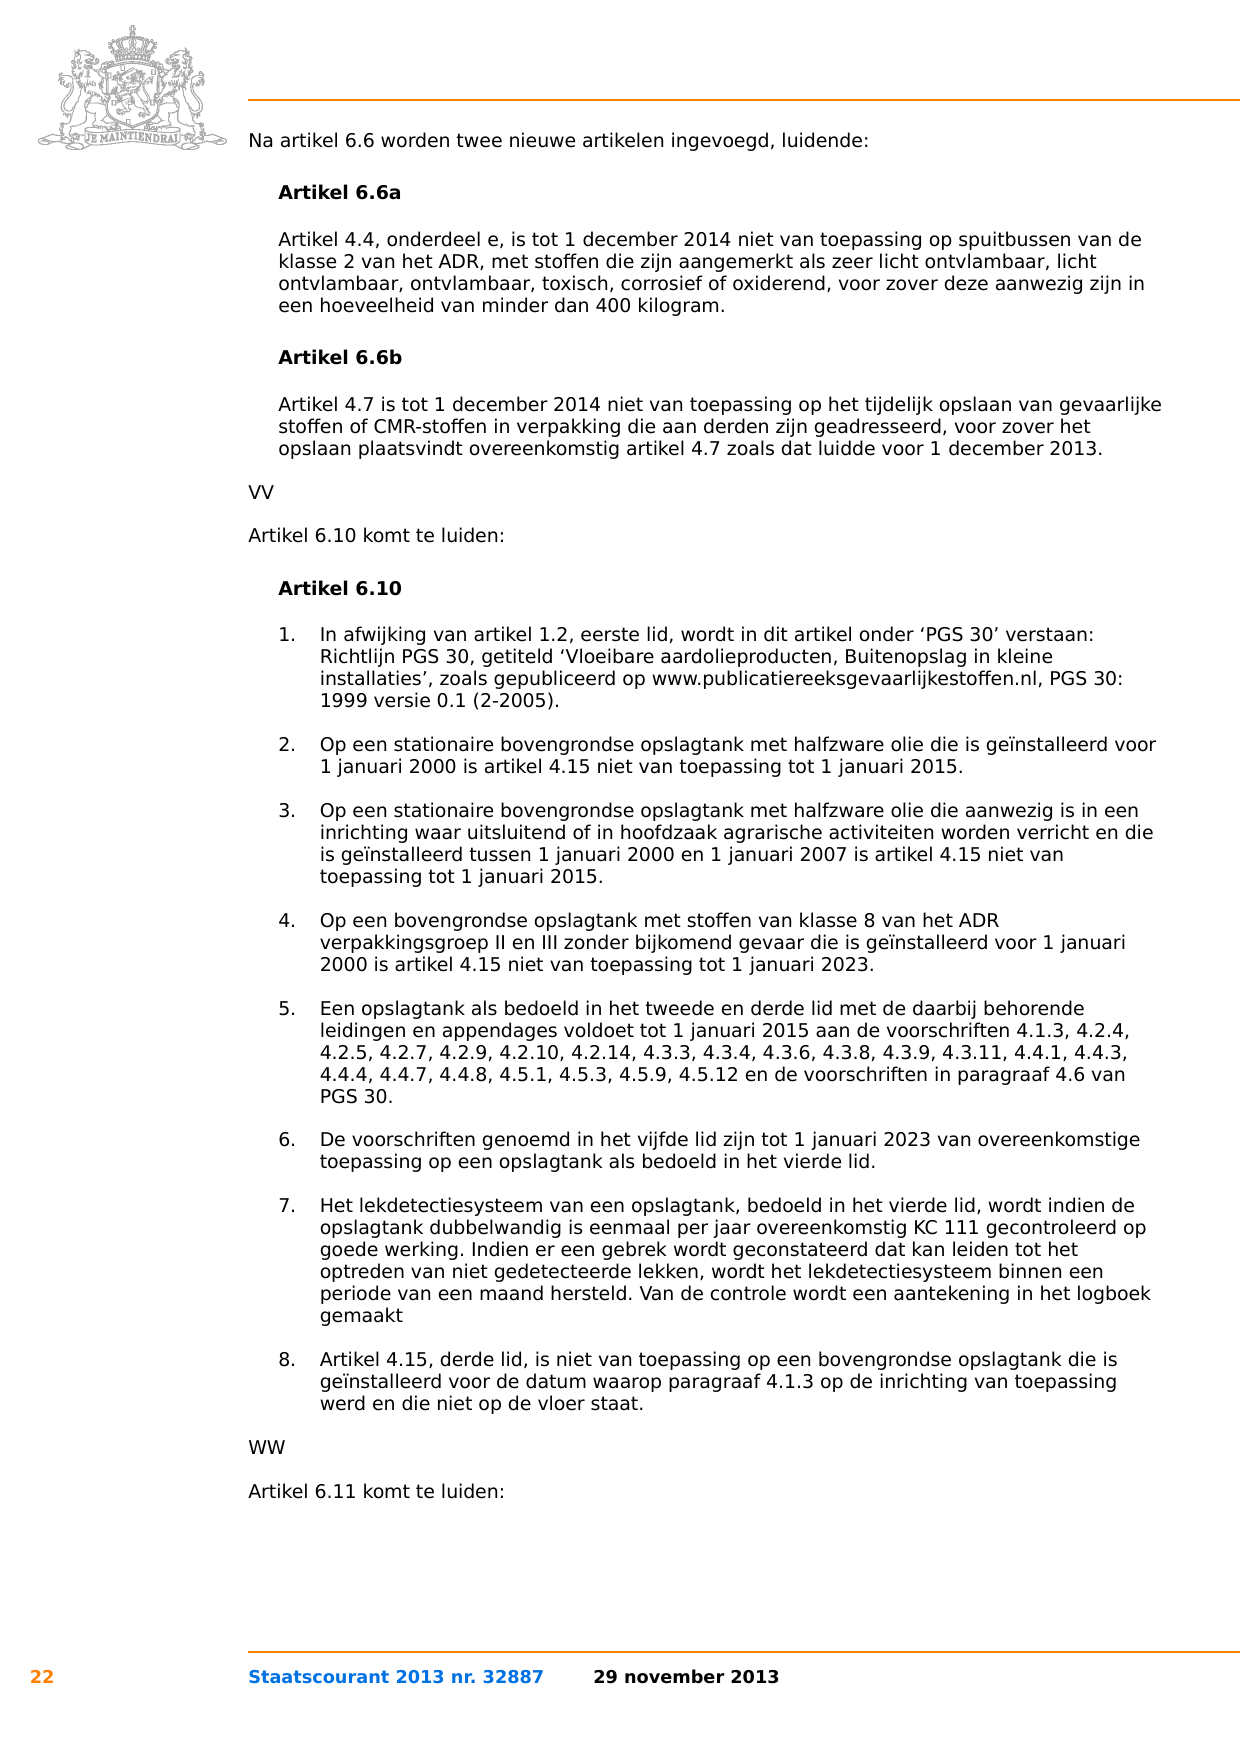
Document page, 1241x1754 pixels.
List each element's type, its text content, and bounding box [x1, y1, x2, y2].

text 6. De voorschriften genoemd in het vijfde lid zijn tot 1 januari 2023 van overeenkomstige toepassing op een opslagtank als bedoeld in het vierde lid. [278, 1129, 1163, 1173]
text Artikel 4.4, onderdeel e, is tot 1 december 2014 niet van toepassing op spuitbussen van de klasse 2 van het ADR, met stoffen die zijn aangemerkt als zeer licht ontvlambaar, licht ontvlambaar, ontvlambaar, toxisch, corrosief of oxiderend, voor zover deze aanwezig zijn in een hoeveelheid van minder dan 400 kilogram. [278, 229, 1163, 317]
subtitle Artikel 6.6b [278, 347, 1163, 369]
text 7. Het lekdetectiesysteem van een opslagtank, bedoeld in het vierde lid, wordt indien de opslagtank dubbelwandig is eenmaal per jaar overeenkomstig KC 111 gecontroleerd op goede werking. Indien er een gebrek wordt geconstateerd dat kan leiden tot het optreden van niet gedetecteerde lekken, wordt het lekdetectiesysteem binnen een periode van een maand hersteld. Van de controle wordt een aantekening in het logboek gemaakt [278, 1195, 1163, 1327]
text Artikel 6.11 komt te luiden: [248, 1481, 1163, 1503]
text 8. Artikel 4.15, derde lid, is niet van toepassing op een bovengrondse opslagtank die is geïnstalleerd voor de datum waarop paragraaf 4.1.3 op de inrichting van toepassing werd en die niet op de vloer staat. [278, 1349, 1163, 1415]
text Na artikel 6.6 worden twee nieuwe artikelen ingevoegd, luidende: [248, 130, 1163, 152]
text Artikel 4.7 is tot 1 december 2014 niet van toepassing op het tijdelijk opslaan van gevaarlijke stoffen of CMR-stoffen in verpakking die aan derden zijn geadresseerd, voor zover het opslaan plaatsvindt overeenkomstig artikel 4.7 zoals dat luidde voor 1 december 2013. [278, 394, 1163, 460]
text Artikel 6.10 komt te luiden: [248, 525, 1163, 547]
text WW [248, 1437, 1163, 1459]
text 5. Een opslagtank als bedoeld in het tweede en derde lid met de daarbij behorende leidingen en appendages voldoet tot 1 januari 2015 aan de voorschriften 4.1.3, 4.2.4, 4.2.5, 4.2.7, 4.2.9, 4.2.10, 4.2.14, 4.3.3, 4.3.4, 4.3.6, 4.3.8, 4.3.9, 4.3.11, 4.4.1, 4.4.3, 4.4.4, 4.4.7, 4.4.8, 4.5.1, 4.5.3, 4.5.9, 4.5.12 en de voorschriften in paragraaf 4.6 van PGS 30. [278, 998, 1163, 1107]
text 2. Op een stationaire bovengrondse opslagtank met halfzware olie die is geïnstalleerd voor 1 januari 2000 is artikel 4.15 niet van toepassing tot 1 januari 2015. [278, 734, 1163, 778]
subtitle Artikel 6.10 [278, 577, 1163, 599]
subtitle Artikel 6.6a [278, 182, 1163, 204]
text VV [248, 482, 1163, 503]
text 4. Op een bovengrondse opslagtank met stoffen van klasse 8 van het ADR verpakkingsgroep II en III zonder bijkomend gevaar die is geïnstalleerd voor 1 januari 2000 is artikel 4.15 niet van toepassing tot 1 januari 2023. [278, 910, 1163, 976]
text 1. In afwijking van artikel 1.2, eerste lid, wordt in dit artikel onder ‘PGS 30’ verstaan: Richtlijn PGS 30, getiteld ‘Vloeibare aardolieproducten, Buitenopslag in kleine installaties’, zoals gepubliceerd op www.publicatiereeksgevaarlijkestoffen.nl, PGS 30: 1999 versie 0.1 (2-2005). [278, 624, 1163, 712]
text 3. Op een stationaire bovengrondse opslagtank met halfzware olie die aanwezig is in een inrichting waar uitsluitend of in hoofdzaak agrarische activiteiten worden verricht en die is geïnstalleerd tussen 1 januari 2000 en 1 januari 2007 is artikel 4.15 niet van toepassing tot 1 januari 2015. [278, 800, 1163, 888]
picture [38, 25, 227, 150]
